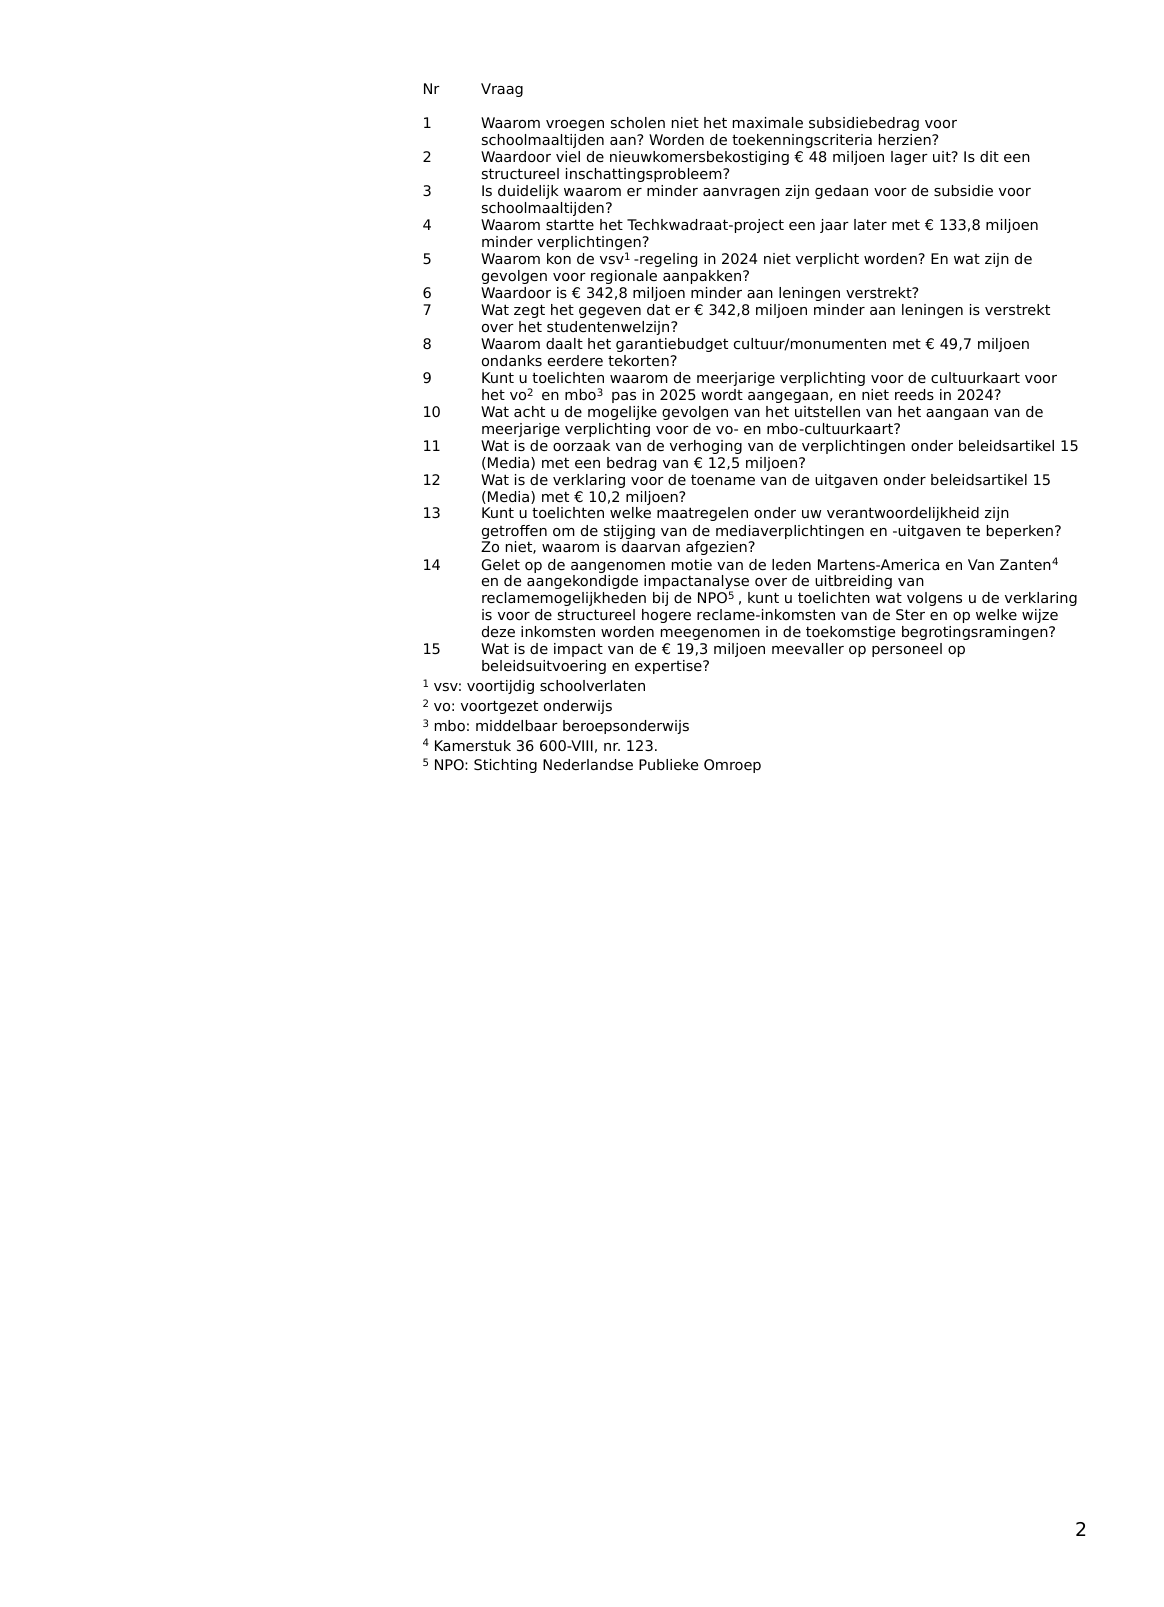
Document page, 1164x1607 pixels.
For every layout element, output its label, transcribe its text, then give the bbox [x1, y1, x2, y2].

table_cell Wat is de oorzaak van de verhoging van de verplichtingen onder beleidsartikel 15 (Media) met een bedrag van € 12,5 miljoen? [475, 438, 1087, 471]
table_cell 1 [422, 115, 475, 149]
table_cell 12 [422, 471, 475, 505]
table_cell 1 vsv: voortĳdig schoolverlaten 2 vo: voortgezet onderwijs 3 mbo: middelbaar beroepsonderwijs 4 Kamerstuk 36 600-VIII, nr. 123. 5 NPO: Stichting Nederlandse Publieke Omroep [422, 675, 1087, 774]
table_cell Waarom startte het Techkwadraat-project een jaar later met € 133,8 miljoen minder verplichtingen? [475, 217, 1087, 251]
table_cell 11 [422, 438, 475, 471]
table_cell Is duidelijk waarom er minder aanvragen zijn gedaan voor de subsidie voor schoolmaaltijden? [475, 183, 1087, 217]
table_cell 13 [422, 505, 475, 556]
table_cell Wat zegt het gegeven dat er € 342,8 miljoen minder aan leningen is verstrekt over het studentenwelzijn? [475, 302, 1087, 336]
table_header Nr [422, 81, 475, 98]
table_cell Kunt u toelichten waarom de meerjarige verplichting voor de cultuurkaart voor het vo2 en mbo3 pas in 2025 wordt aangegaan, en niet reeds in 2024? [475, 370, 1087, 403]
table_cell 9 [422, 370, 475, 403]
table_cell [422, 98, 475, 115]
table_cell 7 [422, 302, 475, 336]
table_cell 4 [422, 217, 475, 251]
table_cell 8 [422, 336, 475, 369]
table_cell 14 [422, 556, 475, 641]
table_header Vraag [475, 81, 1087, 98]
table_cell Wat is de impact van de € 19,3 miljoen meevaller op personeel op beleidsuitvoering en expertise? [475, 641, 1087, 675]
table_cell Wat is de verklaring voor de toename van de uitgaven onder beleidsartikel 15 (Media) met € 10,2 miljoen? [475, 471, 1087, 505]
table_cell Gelet op de aangenomen motie van de leden Martens-America en Van Zanten4 en de aangekondigde impactanalyse over de uitbreiding van reclamemogelijkheden bij de NPO5, kunt u toelichten wat volgens u de verklaring is voor de structureel hogere reclame-inkomsten van de Ster en op welke wijze deze inkomsten worden meegenomen in de toekomstige begrotingsramingen? [475, 556, 1087, 641]
table_cell Wat acht u de mogelijke gevolgen van het uitstellen van het aangaan van de meerjarige verplichting voor de vo- en mbo-cultuurkaart? [475, 404, 1087, 437]
table_cell Waarom vroegen scholen niet het maximale subsidiebedrag voor schoolmaaltijden aan? Worden de toekenningscriteria herzien? [475, 115, 1087, 149]
table_cell 5 [422, 251, 475, 285]
table_cell [475, 98, 1087, 115]
table_cell Kunt u toelichten welke maatregelen onder uw verantwoordelijkheid zijn getroffen om de stijging van de mediaverplichtingen en -uitgaven te beperken? Zo niet, waarom is daarvan afgezien? [475, 505, 1087, 556]
table_cell Waarom daalt het garantiebudget cultuur/monumenten met € 49,7 miljoen ondanks eerdere tekorten? [475, 336, 1087, 369]
table_cell 2 [422, 149, 475, 183]
table_cell Waardoor is € 342,8 miljoen minder aan leningen verstrekt? [475, 285, 1087, 302]
table_cell Waardoor viel de nieuwkomersbekostiging € 48 miljoen lager uit? Is dit een structureel inschattingsprobleem? [475, 149, 1087, 183]
table_cell 6 [422, 285, 475, 302]
table_cell 15 [422, 641, 475, 675]
table_cell 3 [422, 183, 475, 217]
table_cell Waarom kon de vsv1-regeling in 2024 niet verplicht worden? En wat zijn de gevolgen voor regionale aanpakken? [475, 251, 1087, 285]
table_cell 10 [422, 404, 475, 437]
